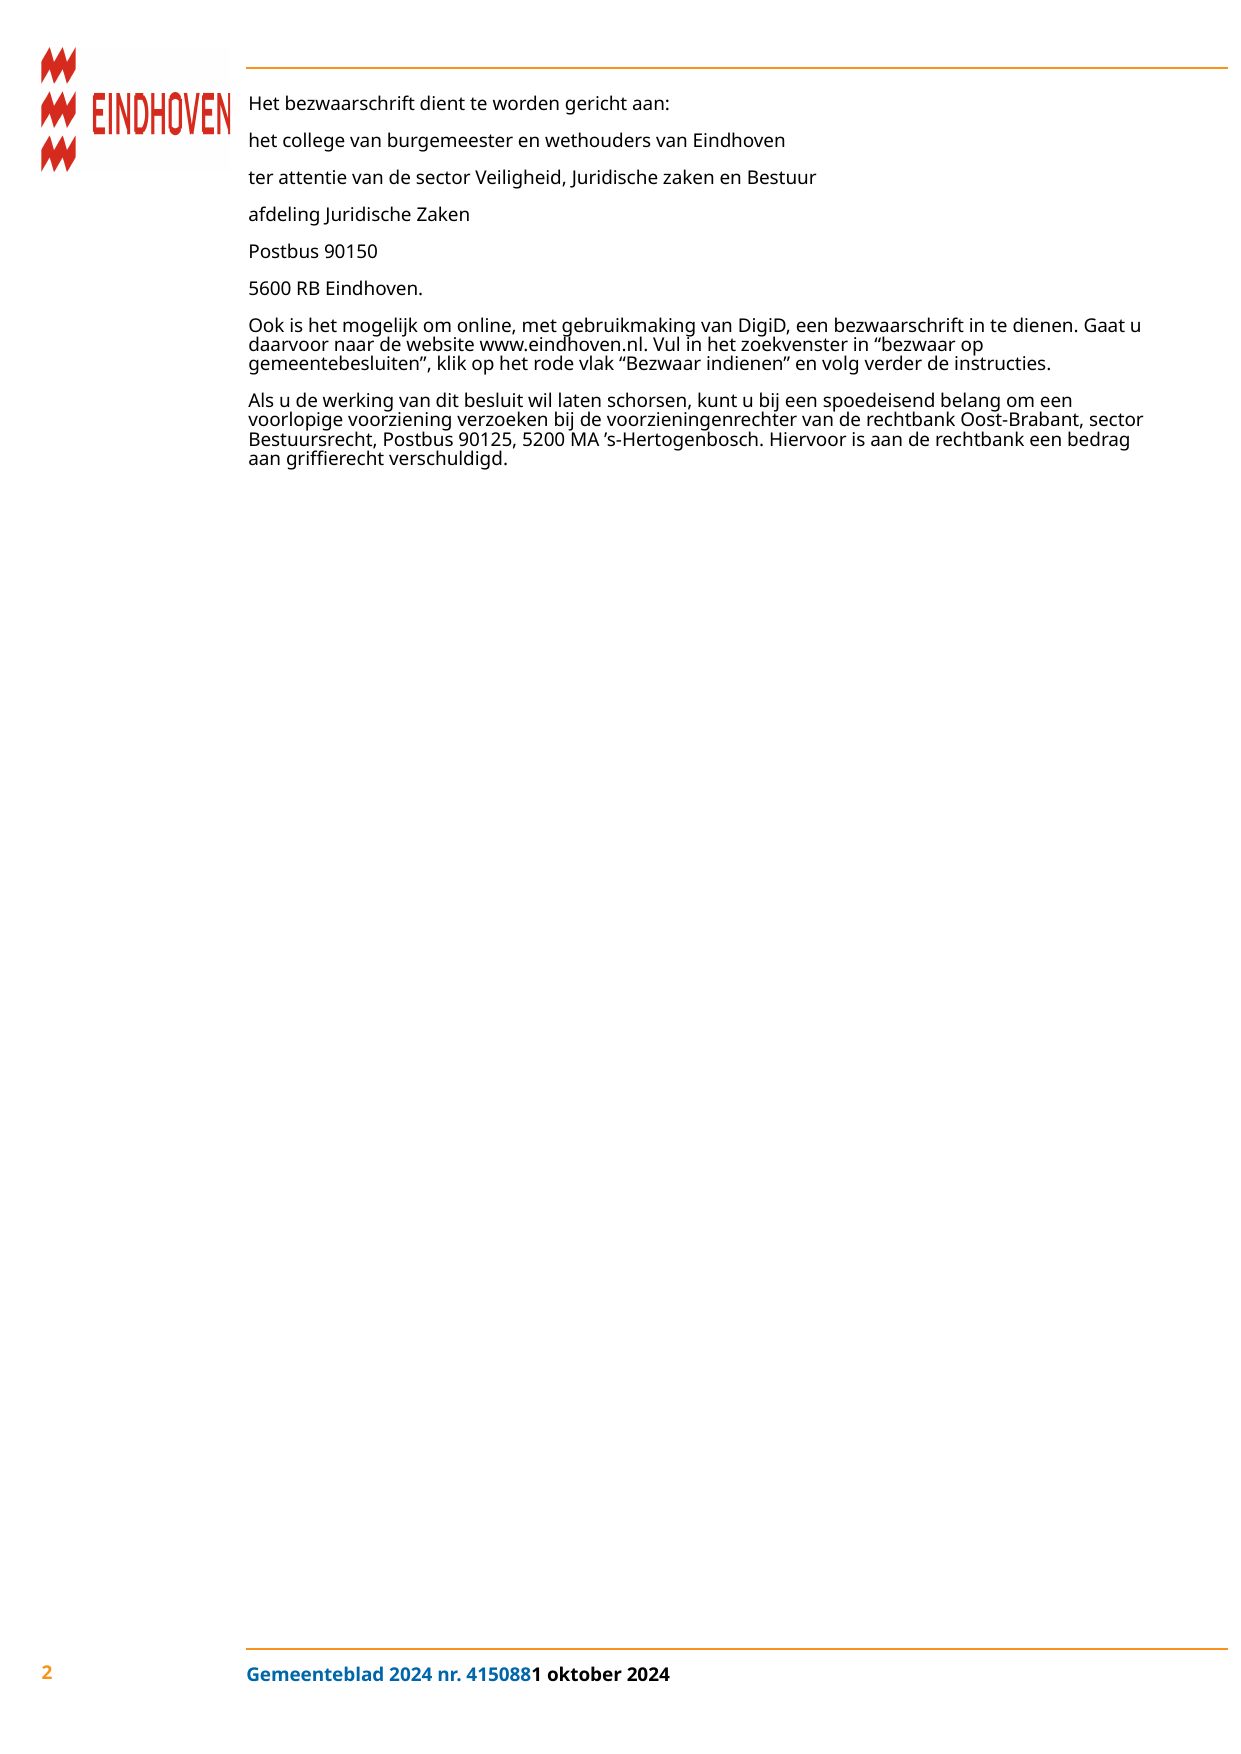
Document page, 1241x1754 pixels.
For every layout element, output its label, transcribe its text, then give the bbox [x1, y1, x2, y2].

text 5600 RB Eindhoven. [248, 280, 1152, 299]
text Het bezwaarschrift dient te worden gericht aan: [248, 95, 1152, 114]
text afdeling Juridische Zaken [248, 206, 1152, 225]
text Als u de werking van dit besluit wil laten schorsen, kunt u bij een spoedeisend belang om een voorlopige voorziening verzoeken bij de voorzieningenrechter van de rechtbank Oost-Brabant, sector Bestuursrecht, Postbus 90125, 5200 MA ’s-Hertogenbosch. Hiervoor is aan de rechtbank een bedrag aan griffierecht verschuldigd. [248, 392, 1152, 469]
picture [41, 47, 231, 172]
text Ook is het mogelijk om online, met gebruikmaking van DigiD, een bezwaarschrift in te dienen. Gaat u daarvoor naar de website www.eindhoven.nl. Vul in het zoekvenster in “bezwaar op gemeentebesluiten”, klik op het rode vlak “Bezwaar indienen” en volg verder de instructies. [248, 317, 1152, 374]
text ter attentie van de sector Veiligheid, Juridische zaken en Bestuur [248, 169, 1152, 188]
text het college van burgemeester en wethouders van Eindhoven [248, 132, 1152, 151]
text Postbus 90150 [248, 243, 1152, 262]
